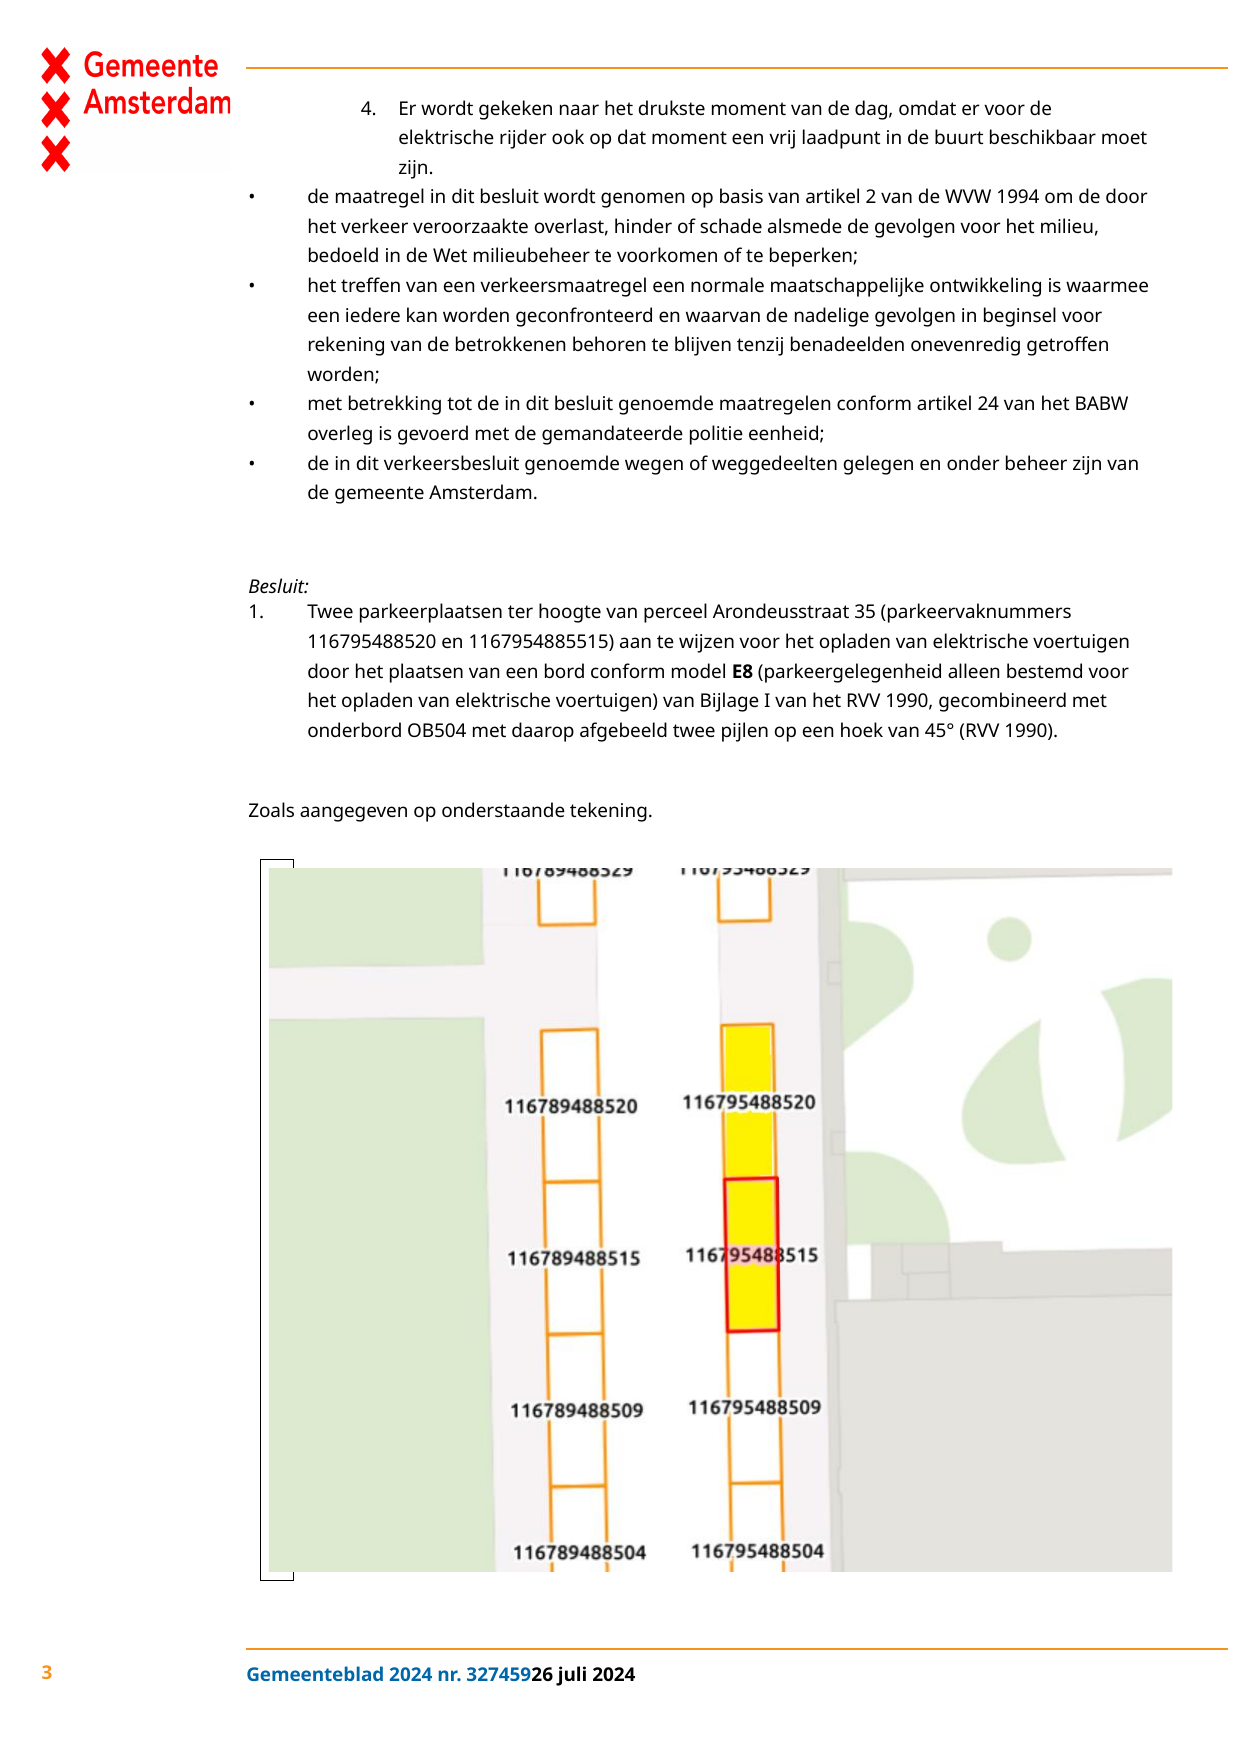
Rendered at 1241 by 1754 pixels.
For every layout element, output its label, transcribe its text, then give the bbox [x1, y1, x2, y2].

list Twee parkeerplaatsen ter hoogte van perceel Arondeusstraat 35 (parkeervaknummers 116795488520 en 1167954885515) aan te wijzen voor het opladen van elektrische voertuigen door het plaatsen van een bord conform model E8 (parkeergelegenheid alleen bestemd voor het opladen van elektrische voertuigen) van Bijlage I van het RVV 1990, gecombineerd met onderbord OB504 met daarop afgebeeld twee pijlen op een hoek van 45° (RVV 1990). [248, 599, 1152, 743]
text Zoals aangegeven op onderstaande tekening. [248, 797, 1152, 823]
list Er wordt gekeken naar het drukste moment van de dag, omdat er voor de elektrische rijder ook op dat moment een vrij laadpunt in de buurt beschikbaar moet zijn. [361, 95, 1152, 180]
picture [268, 868, 1173, 1572]
list met betrekking tot de in dit besluit genoemde maatregelen conform artikel 24 van het BABW overleg is gevoerd met de gemandateerde politie eenheid; [248, 391, 1152, 446]
list de in dit verkeersbesluit genoemde wegen of weggedeelten gelegen en onder beheer zijn van de gemeente Amsterdam. [248, 450, 1152, 505]
picture [41, 47, 231, 172]
list de maatregel in dit besluit wordt genomen op basis van artikel 2 van de WVW 1994 om de door het verkeer veroorzaakte overlast, hinder of schade alsmede de gevolgen voor het milieu, bedoeld in de Wet milieubeheer te voorkomen of te beperken; [248, 183, 1152, 268]
list het treffen van een verkeersmaatregel een normale maatschappelijke ontwikkeling is waarmee een iedere kan worden geconfronteerd en waarvan de nadelige gevolgen in beginsel voor rekening van de betrokkenen behoren te blijven tenzij benadeelden onevenredig getroffen worden; [248, 272, 1152, 387]
text Besluit: [248, 573, 1152, 599]
